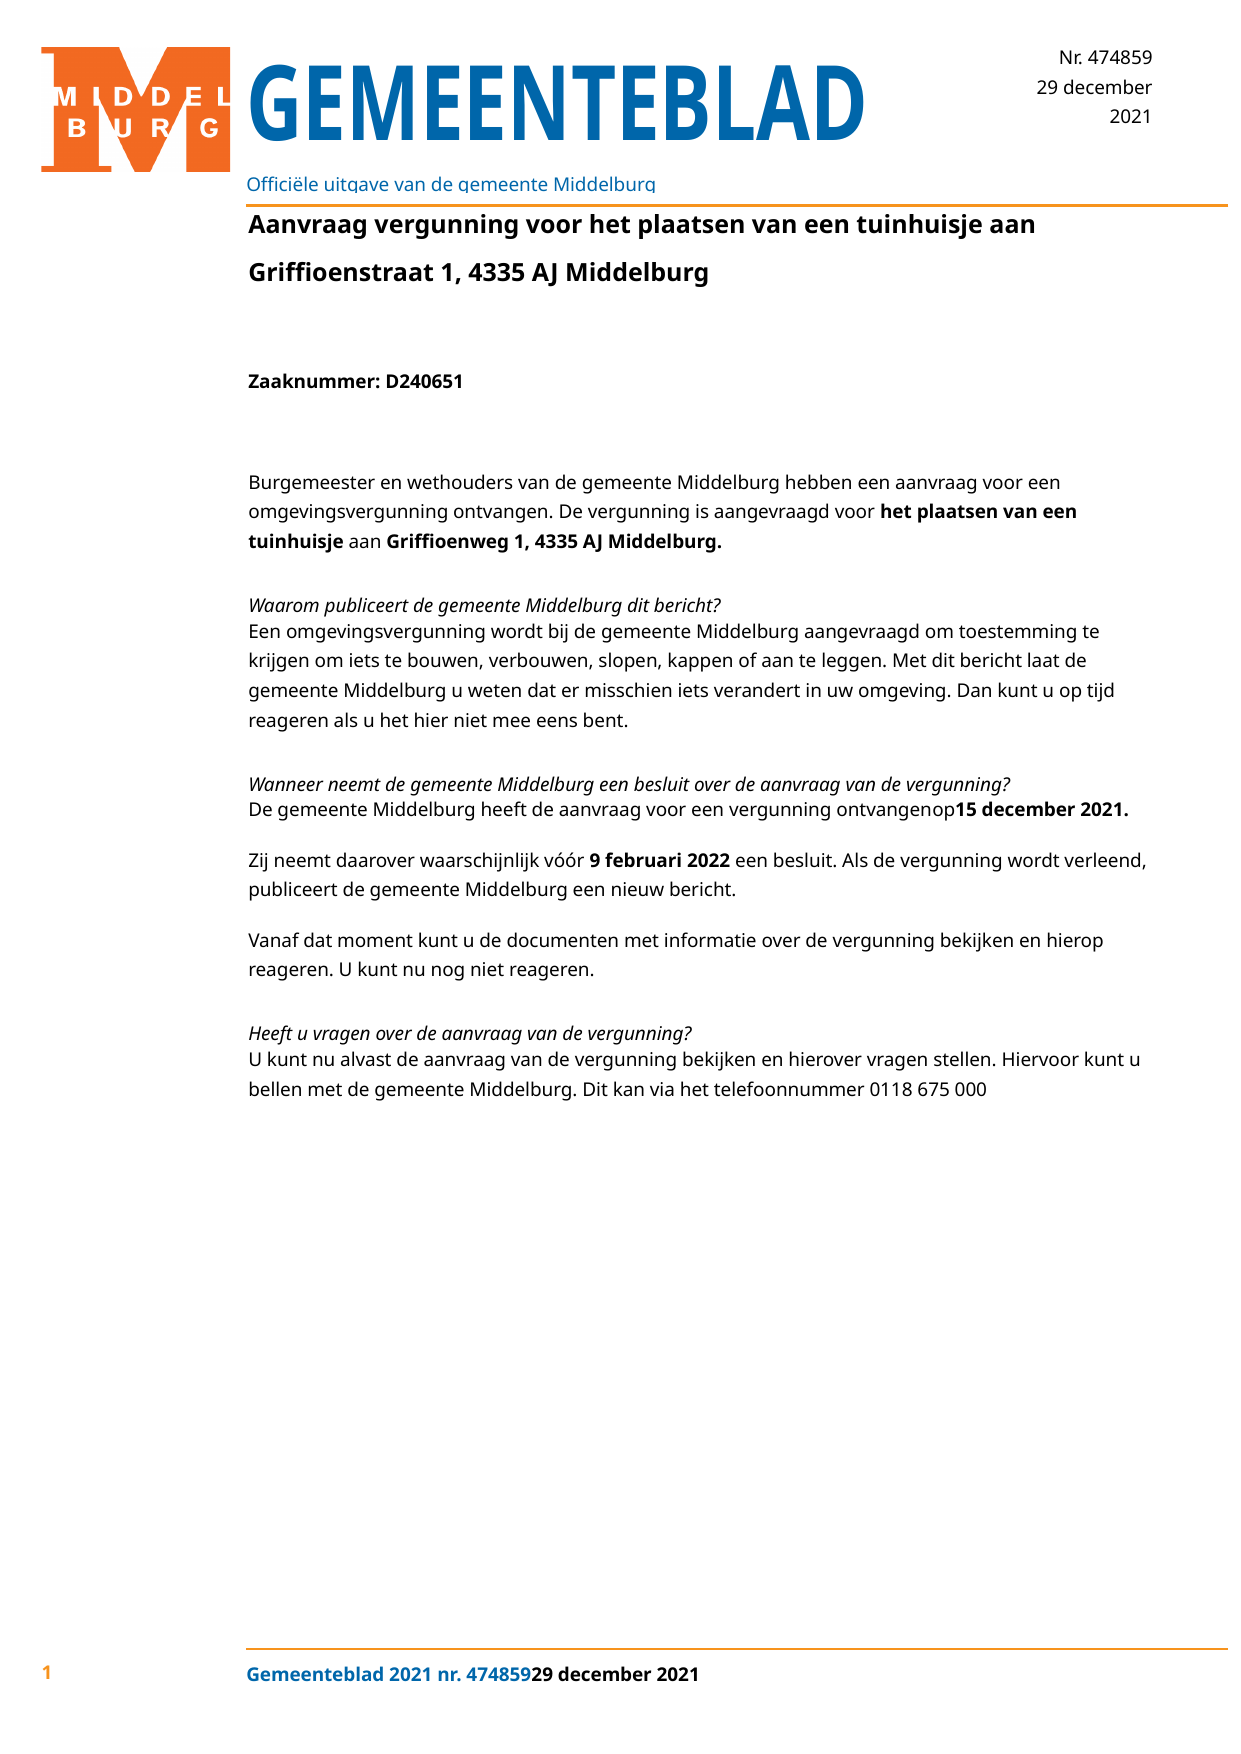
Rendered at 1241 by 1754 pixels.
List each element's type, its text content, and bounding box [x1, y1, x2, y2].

text Aanvraag vergunning voor het plaatsen van een tuinhuisje aan Griffioenstraat 1, 4335 AJ Middelburg [248, 207, 1152, 288]
text Waarom publiceert de gemeente Middelburg dit bericht? [248, 592, 1152, 618]
text U kunt nu alvast de aanvraag van de vergunning bekijken en hierover vragen stellen. Hiervoor kunt u bellen met de gemeente Middelburg. Dit kan via het telefoonnummer 0118 675 000 [248, 1046, 1152, 1101]
text Zij neemt daarover waarschijnlijk vóór 9 februari 2022 een besluit. Als de vergunning wordt verleend, publiceert de gemeente Middelburg een nieuw bericht. [248, 847, 1152, 902]
text Wanneer neemt de gemeente Middelburg een besluit over de aanvraag van de vergunning? [248, 771, 1152, 796]
picture [41, 47, 231, 172]
text De gemeente Middelburg heeft de aanvraag voor een vergunning ontvangenop15 december 2021. [248, 796, 1152, 822]
text Vanaf dat moment kunt u de documenten met informatie over de vergunning bekijken en hierop reageren. U kunt nu nog niet reageren. [248, 927, 1152, 982]
text Een omgevingsvergunning wordt bij de gemeente Middelburg aangevraagd om toestemming te krijgen om iets te bouwen, verbouwen, slopen, kappen of aan te leggen. Met dit bericht laat de gemeente Middelburg u weten dat er misschien iets verandert in uw omgeving. Dan kunt u op tijd reageren als u het hier niet mee eens bent. [248, 618, 1152, 732]
text Zaaknummer: D240651 [248, 368, 1152, 394]
text Heeft u vragen over de aanvraag van de vergunning? [248, 1020, 1152, 1046]
text Burgemeester en wethouders van de gemeente Middelburg hebben een aanvraag voor een omgevingsvergunning ontvangen. De vergunning is aangevraagd voor het plaatsen van een tuinhuisje aan Griffioenweg 1, 4335 AJ Middelburg. [248, 469, 1152, 554]
